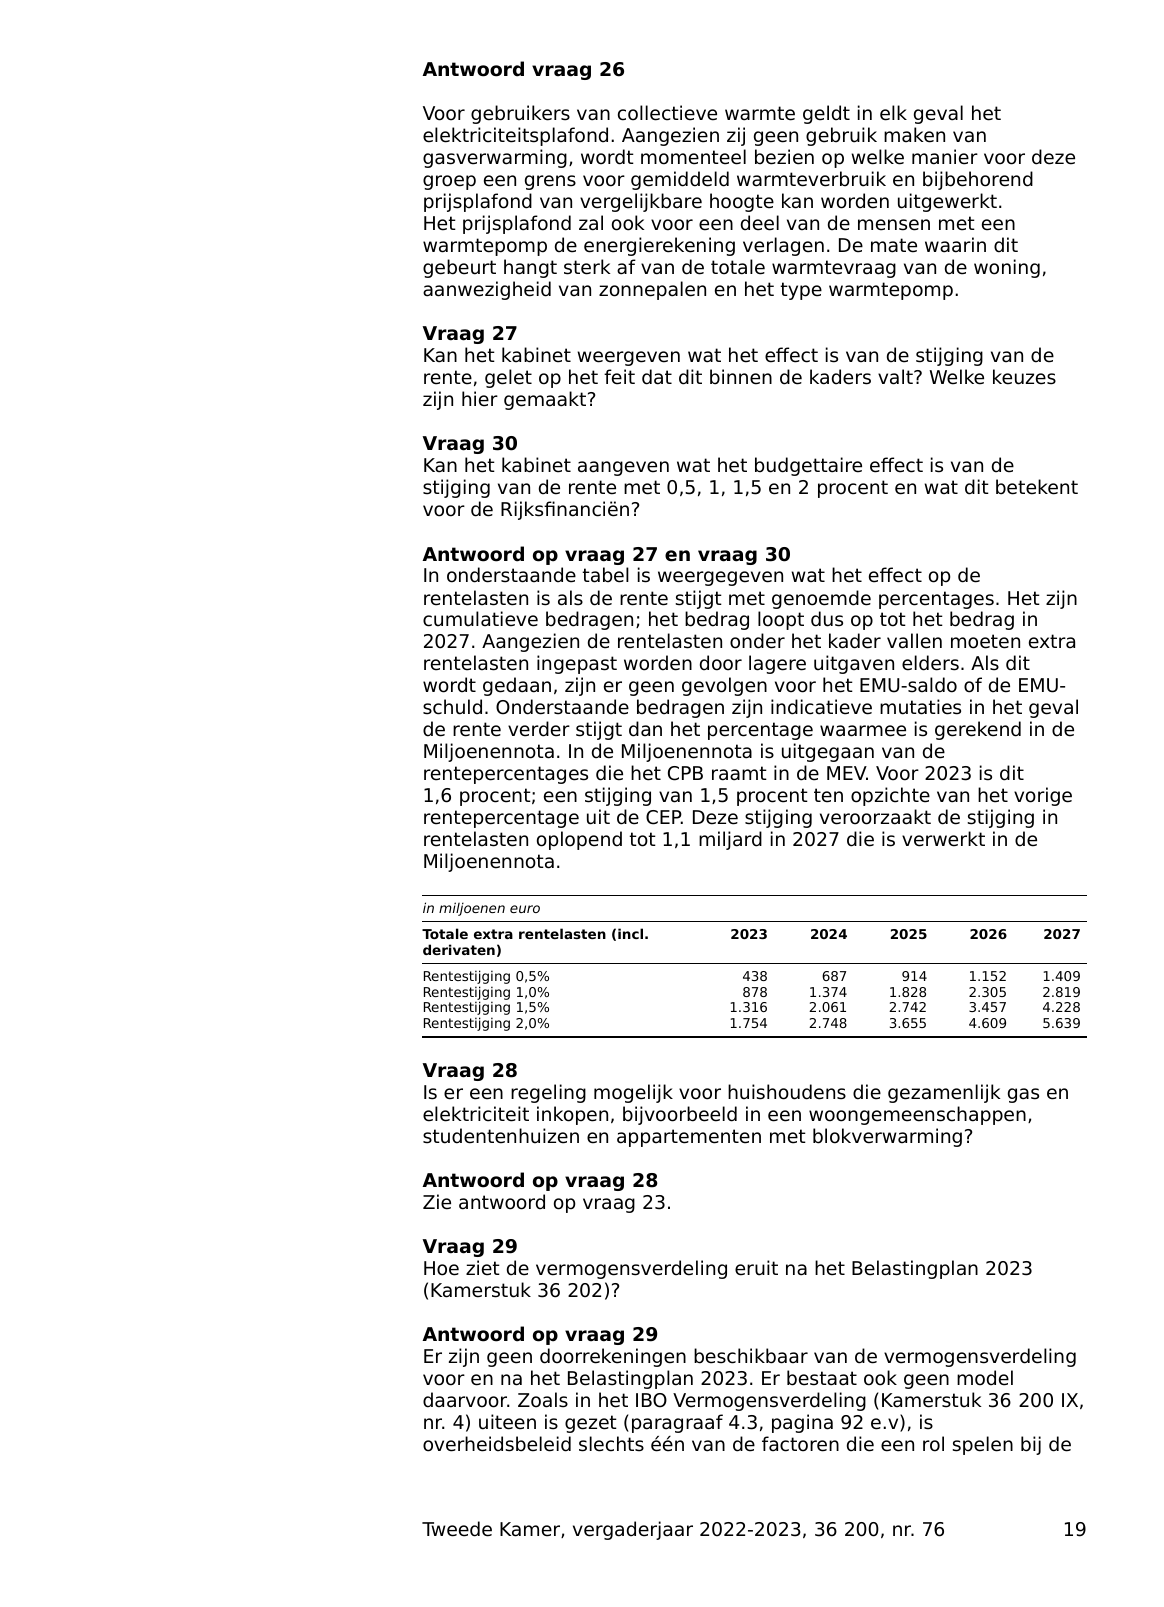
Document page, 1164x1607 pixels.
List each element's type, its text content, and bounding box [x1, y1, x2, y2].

table_cell Totale extra rentelasten (incl. derivaten) [422, 922, 694, 963]
table_cell 2025 [853, 922, 933, 963]
text Er zijn geen doorrekeningen beschikbaar van de vermogensverdeling voor en na het Belastingplan 2023. Er bestaat ook geen model daarvoor. Zoals in het IBO Vermogensverdeling (Kamerstuk 36 200 IX, nr. 4) uiteen is gezet (paragraaf 4.3, pagina 92 e.v), is overheidsbeleid slechts één van de factoren die een rol spelen bij de [422, 1346, 1087, 1456]
table_cell 1.316 [694, 1000, 774, 1016]
table_cell Rentestijging 2,0% [422, 1016, 694, 1036]
table_cell Rentestijging 1,5% [422, 1000, 694, 1016]
text In onderstaande tabel is weergegeven wat het effect op de rentelasten is als de rente stijgt met genoemde percentages. Het zijn cumulatieve bedragen; het bedrag loopt dus op tot het bedrag in 2027. Aangezien de rentelasten onder het kader vallen moeten extra rentelasten ingepast worden door lagere uitgaven elders. Als dit wordt gedaan, zijn er geen gevolgen voor het EMU-saldo of de EMU-schuld. Onderstaande bedragen zijn indicatieve mutaties in het geval de rente verder stijgt dan het percentage waarmee is gerekend in de Miljoenennota. In de Miljoenennota is uitgegaan van de rentepercentages die het CPB raamt in de MEV. Voor 2023 is dit 1,6 procent; een stijging van 1,5 procent ten opzichte van het vorige rentepercentage uit de CEP. Deze stijging veroorzaakt de stijging in rentelasten oplopend tot 1,1 miljard in 2027 die is verwerkt in de Miljoenennota. [422, 565, 1087, 873]
table_cell 2.748 [774, 1016, 853, 1036]
subtitle Antwoord op vraag 27 en vraag 30 [422, 543, 1087, 565]
table_cell 878 [694, 985, 774, 1000]
table_cell 2023 [694, 922, 774, 963]
subtitle Vraag 29 [422, 1236, 1087, 1258]
table_cell 2.061 [774, 1000, 853, 1016]
table_header [853, 896, 933, 921]
text Hoe ziet de vermogensverdeling eruit na het Belastingplan 2023 (Kamerstuk 36 202)? [422, 1258, 1087, 1302]
table_cell 438 [694, 964, 774, 984]
table_cell 2.305 [933, 985, 1013, 1000]
text Is er een regeling mogelijk voor huishoudens die gezamenlijk gas en elektriciteit inkopen, bijvoorbeeld in een woongemeenschappen, studentenhuizen en appartementen met blokverwarming? [422, 1082, 1087, 1147]
subtitle Vraag 30 [422, 433, 1087, 455]
text Zie antwoord op vraag 23. [422, 1192, 1087, 1214]
table_cell 914 [853, 964, 933, 984]
table_cell 687 [774, 964, 853, 984]
table_cell Rentestijging 1,0% [422, 985, 694, 1000]
subtitle Vraag 27 [422, 323, 1087, 345]
table_cell 1.152 [933, 964, 1013, 984]
table_cell 2.819 [1013, 985, 1087, 1000]
table_cell 3.457 [933, 1000, 1013, 1016]
table_cell 5.639 [1013, 1016, 1087, 1036]
text Het prijsplafond zal ook voor een deel van de mensen met een warmtepomp de energierekening verlagen. De mate waarin dit gebeurt hangt sterk af van de totale warmtevraag van de woning, aanwezigheid van zonnepalen en het type warmtepomp. [422, 213, 1087, 301]
text Kan het kabinet weergeven wat het effect is van de stijging van de rente, gelet op het feit dat dit binnen de kaders valt? Welke keuzes zijn hier gemaakt? [422, 345, 1087, 411]
table_cell 4.609 [933, 1016, 1013, 1036]
table_cell 1.374 [774, 985, 853, 1000]
table_header [694, 896, 774, 921]
table_cell 3.655 [853, 1016, 933, 1036]
table_cell 2027 [1013, 922, 1087, 963]
table_cell 1.409 [1013, 964, 1087, 984]
subtitle Antwoord vraag 26 [422, 59, 1087, 81]
table_cell Rentestijging 0,5% [422, 964, 694, 984]
table_cell 4.228 [1013, 1000, 1087, 1016]
table_cell 1.828 [853, 985, 933, 1000]
text Kan het kabinet aangeven wat het budgettaire effect is van de stijging van de rente met 0,5, 1, 1,5 en 2 procent en wat dit betekent voor de Rijksfinanciën? [422, 455, 1087, 521]
subtitle Vraag 28 [422, 1059, 1087, 1082]
table_cell 1.754 [694, 1016, 774, 1036]
table_cell 2026 [933, 922, 1013, 963]
subtitle Antwoord op vraag 29 [422, 1324, 1087, 1346]
subtitle Antwoord op vraag 28 [422, 1170, 1087, 1192]
table_header [933, 896, 1013, 921]
table_cell 2024 [774, 922, 853, 963]
table_cell 2.742 [853, 1000, 933, 1016]
text Voor gebruikers van collectieve warmte geldt in elk geval het elektriciteitsplafond. Aangezien zij geen gebruik maken van gasverwarming, wordt momenteel bezien op welke manier voor deze groep een grens voor gemiddeld warmteverbruik en bijbehorend prijsplafond van vergelijkbare hoogte kan worden uitgewerkt. [422, 103, 1087, 213]
table_header [1013, 896, 1087, 921]
table_header [774, 896, 853, 921]
table_header in miljoenen euro [422, 896, 694, 921]
